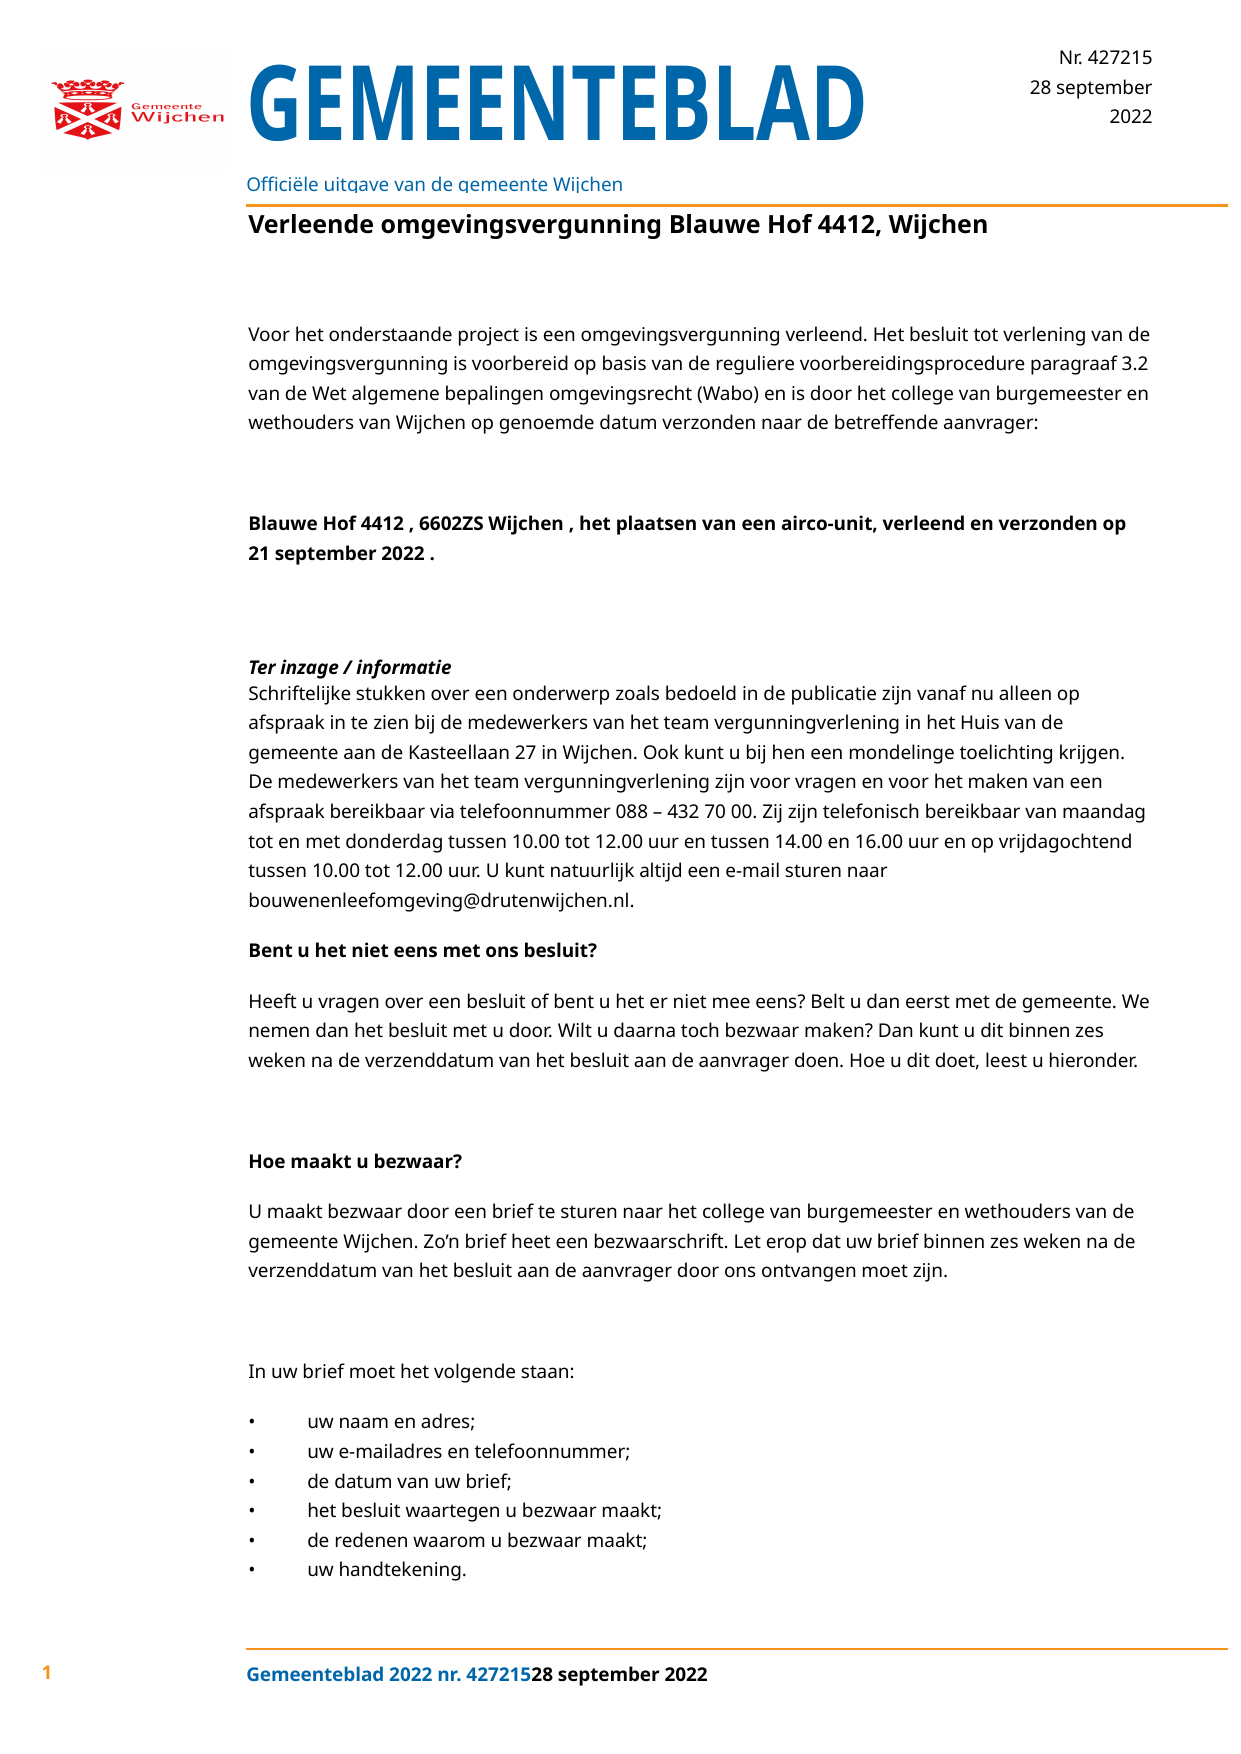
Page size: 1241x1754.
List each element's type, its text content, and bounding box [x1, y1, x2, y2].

text Schriftelijke stukken over een onderwerp zoals bedoeld in de publicatie zijn vanaf nu alleen op afspraak in te zien bij de medewerkers van het team vergunningverlening in het Huis van de gemeente aan de Kasteellaan 27 in Wijchen. Ook kunt u bij hen een mondelinge toelichting krijgen. De medewerkers van het team vergunningverlening zijn voor vragen en voor het maken van een afspraak bereikbaar via telefoonnummer 088 – 432 70 00. Zij zijn telefonisch bereikbaar van maandag tot en met donderdag tussen 10.00 tot 12.00 uur en tussen 14.00 en 16.00 uur en op vrijdagochtend tussen 10.00 tot 12.00 uur. U kunt natuurlijk altijd een e-mail sturen naar bouwenenleefomgeving@drutenwijchen.nl. [248, 680, 1152, 913]
text Verleende omgevingsvergunning Blauwe Hof 4412, Wijchen [248, 207, 1152, 241]
list uw handtekening. [248, 1557, 1152, 1582]
text Blauwe Hof 4412 , 6602ZS Wijchen , het plaatsen van een airco-unit, verleend en verzonden op 21 september 2022 . [248, 510, 1152, 566]
list het besluit waartegen u bezwaar maakt; [248, 1497, 1152, 1523]
list uw e-mailadres en telefoonnummer; [248, 1438, 1152, 1464]
text Voor het onderstaande project is een omgevingsvergunning verleend. Het besluit tot verlening van de omgevingsvergunning is voorbereid op basis van de reguliere voorbereidingsprocedure paragraaf 3.2 van de Wet algemene bepalingen omgevingsrecht (Wabo) en is door het college van burgemeester en wethouders van Wijchen op genoemde datum verzonden naar de betreffende aanvrager: [248, 321, 1152, 435]
list uw naam en adres; [248, 1409, 1152, 1434]
text U maakt bezwaar door een brief te sturen naar het college van burgemeester en wethouders van de gemeente Wijchen. Zo’n brief heet een bezwaarschrift. Let erop dat uw brief binnen zes weken na de verzenddatum van het besluit aan de aanvrager door ons ontvangen moet zijn. [248, 1198, 1152, 1283]
picture [41, 47, 231, 172]
text In uw brief moet het volgende staan: [248, 1358, 1152, 1384]
text Hoe maakt u bezwaar? [248, 1148, 1152, 1174]
list de redenen waarom u bezwaar maakt; [248, 1527, 1152, 1553]
text Ter inzage / informatie [248, 654, 1152, 680]
text Heeft u vragen over een besluit of bent u het er niet mee eens? Belt u dan eerst met de gemeente. We nemen dan het besluit met u door. Wilt u daarna toch bezwaar maken? Dan kunt u dit binnen zes weken na de verzenddatum van het besluit aan de aanvrager doen. Hoe u dit doet, leest u hieronder. [248, 988, 1152, 1073]
list de datum van uw brief; [248, 1468, 1152, 1494]
text Bent u het niet eens met ons besluit? [248, 937, 1152, 963]
